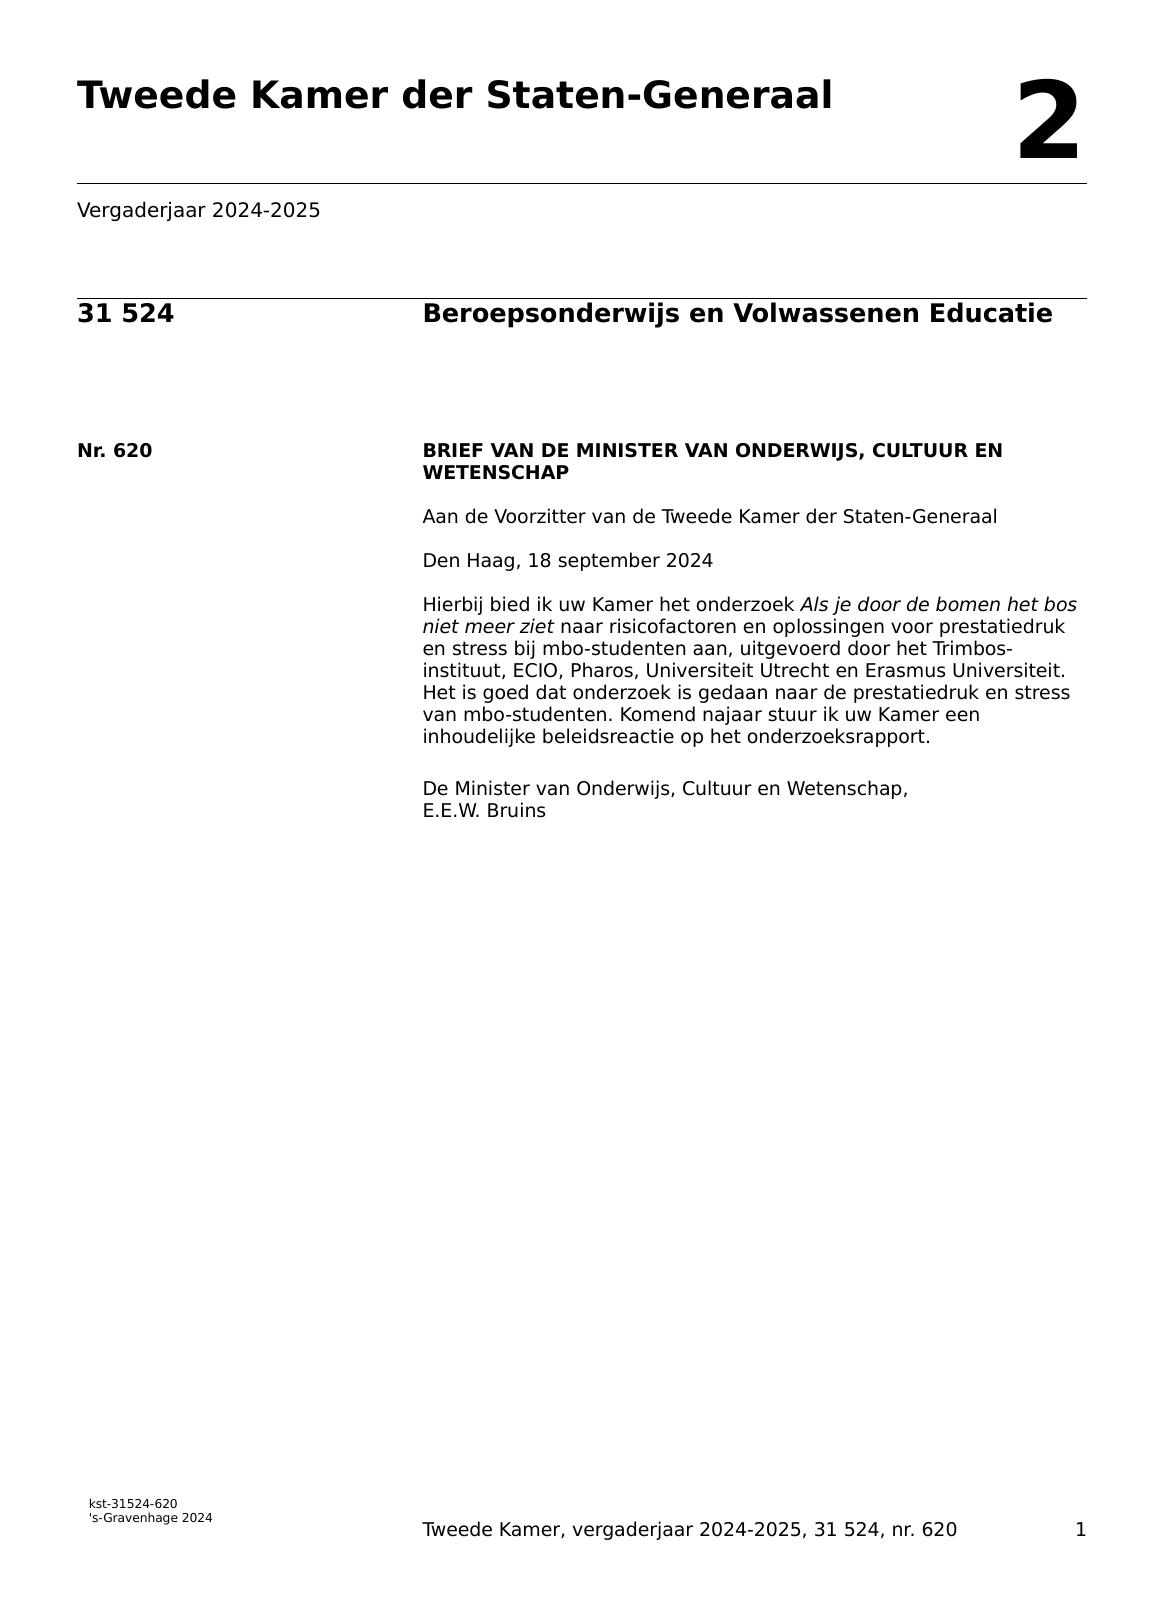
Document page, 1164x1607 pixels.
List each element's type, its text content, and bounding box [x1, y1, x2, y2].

table_header 2 [886, 59, 1087, 183]
text Hierbij bied ik uw Kamer het onderzoek Als je door de bomen het bos niet meer ziet naar risicofactoren en oplossingen voor prestatiedruk en stress bij mbo-studenten aan, uitgevoerd door het Trimbos-instituut, ECIO, Pharos, Universiteit Utrecht en Erasmus Universiteit. Het is goed dat onderzoek is gedaan naar de prestatiedruk en stress van mbo-studenten. Komend najaar stuur ik uw Kamer een inhoudelijke beleidsreactie op het onderzoeksrapport. [422, 594, 1087, 748]
text kst-31524-620 [88, 1497, 323, 1511]
text 's-Gravenhage 2024 [88, 1511, 323, 1525]
text De Minister van Onderwijs, Cultuur en Wetenschap, E.E.W. Bruins [422, 778, 1087, 822]
table_header Tweede Kamer der Staten-Generaal [77, 59, 886, 183]
table_cell Vergaderjaar 2024-2025 [77, 184, 1087, 298]
subtitle 31 524 Beroepsonderwijs en Volwassenen Educatie [77, 299, 1087, 329]
subtitle Nr. 620 BRIEF VAN DE MINISTER VAN ONDERWIJS, CULTUUR EN WETENSCHAP [77, 440, 1087, 484]
text Den Haag, 18 september 2024 [422, 550, 1087, 572]
text Aan de Voorzitter van de Tweede Kamer der Staten-Generaal [422, 506, 1087, 528]
